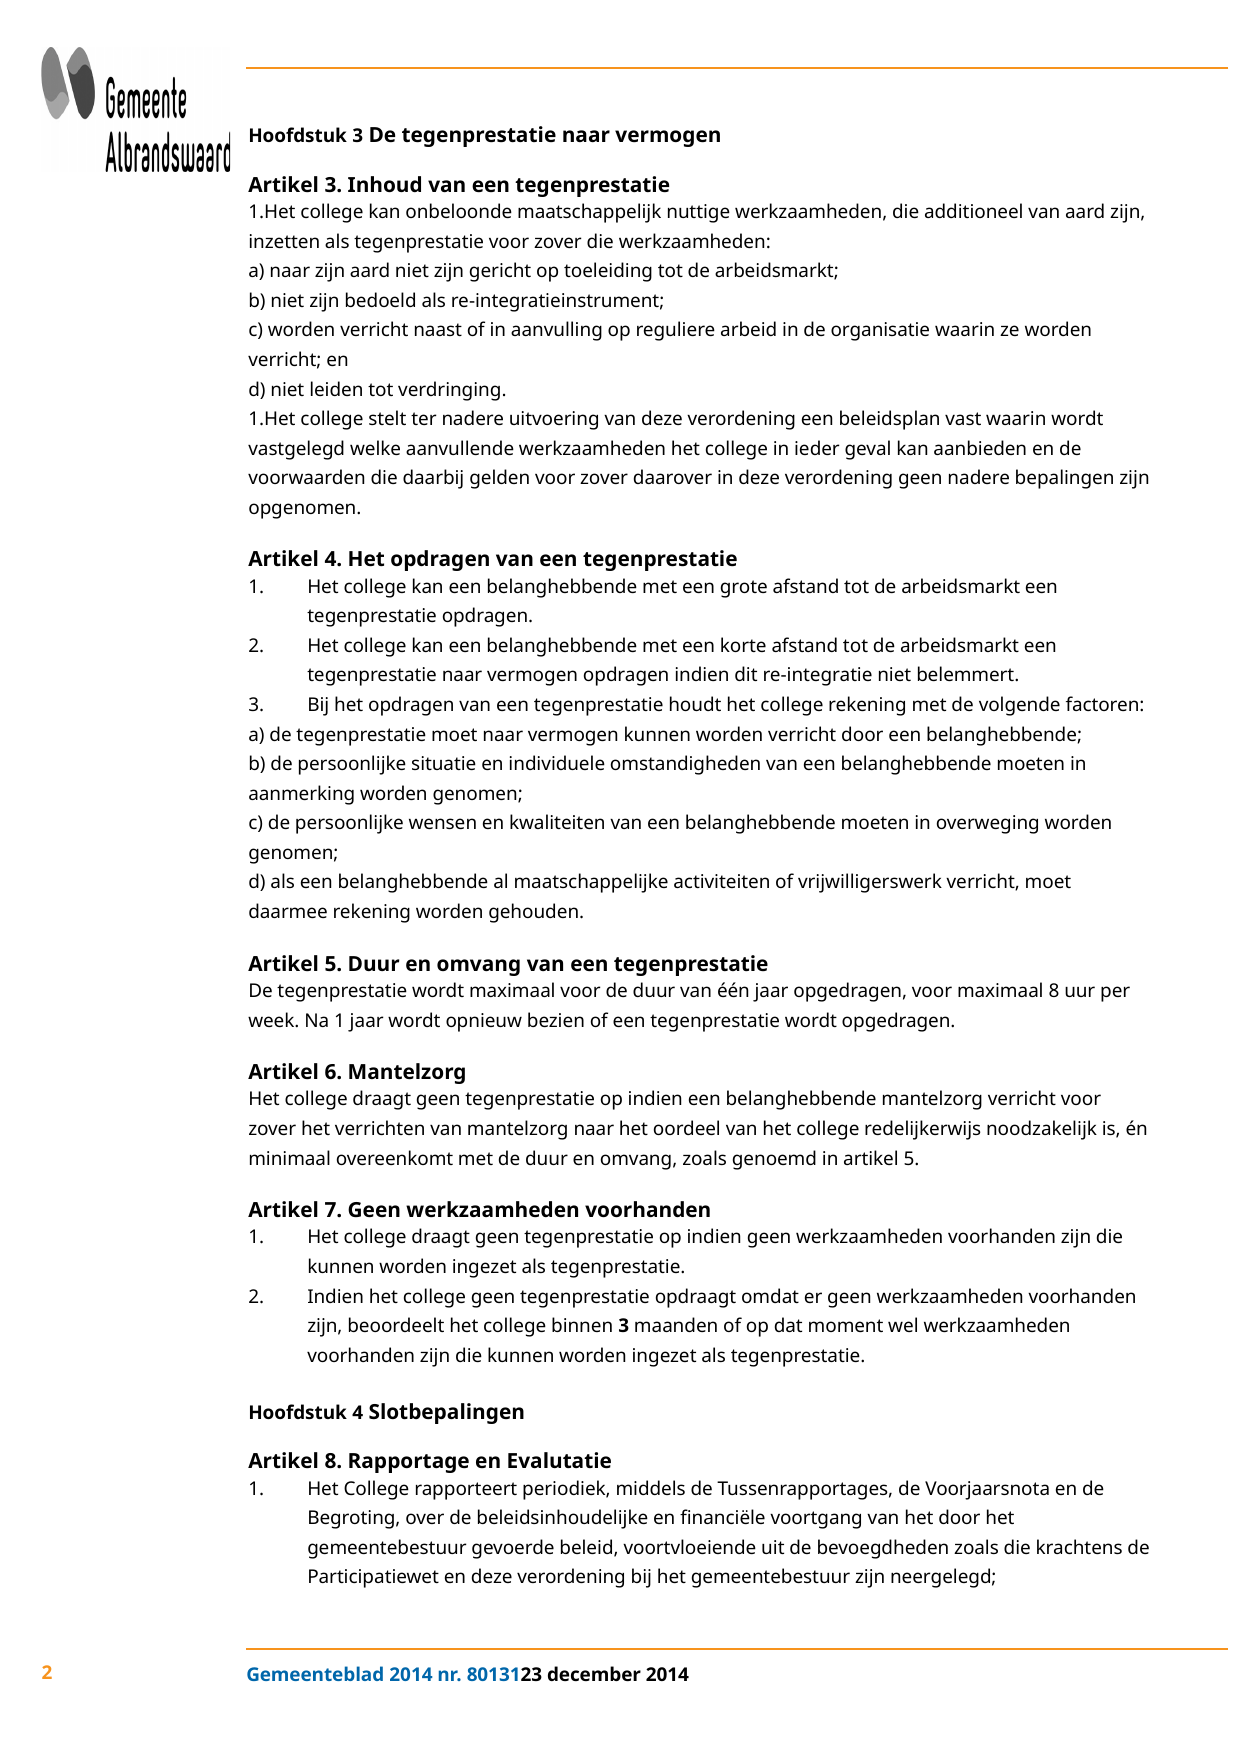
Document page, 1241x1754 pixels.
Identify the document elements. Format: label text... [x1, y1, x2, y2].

text Hoofdstuk 4 Slotbepalingen [248, 1397, 1152, 1426]
text a) de tegenprestatie moet naar vermogen kunnen worden verricht door een belanghebbende; [248, 721, 1152, 747]
text Artikel 7. Geen werkzaamheden voorhanden [248, 1195, 1152, 1224]
list Het college kan een belanghebbende met een korte afstand tot de arbeidsmarkt een tegenprestatie naar vermogen opdragen indien dit re-integratie niet belemmert. [248, 632, 1152, 687]
text Artikel 5. Duur en omvang van een tegenprestatie [248, 949, 1152, 977]
text d) niet leiden tot verdringing. [248, 376, 1152, 401]
text 1.Het college kan onbeloonde maatschappelijk nuttige werkzaamheden, die additioneel van aard zijn, inzetten als tegenprestatie voor zover die werkzaamheden: [248, 198, 1152, 253]
text c) worden verricht naast of in aanvulling op reguliere arbeid in de organisatie waarin ze worden verricht; en [248, 317, 1152, 372]
text Artikel 8. Rapportage en Evalutatie [248, 1447, 1152, 1475]
text a) naar zijn aard niet zijn gericht op toeleiding tot de arbeidsmarkt; [248, 257, 1152, 283]
list Bij het opdragen van een tegenprestatie houdt het college rekening met de volgende factoren: [248, 691, 1152, 717]
list Het College rapporteert periodiek, middels de Tussenrapportages, de Voorjaarsnota en de Begroting, over de beleidsinhoudelijke en financiële voortgang van het door het gemeentebestuur gevoerde beleid, voortvloeiende uit de bevoegdheden zoals die krachtens de Participatiewet en deze verordening bij het gemeentebestuur zijn neergelegd; [248, 1475, 1152, 1589]
text b) niet zijn bedoeld als re-integratieinstrument; [248, 287, 1152, 313]
text c) de persoonlijke wensen en kwaliteiten van een belanghebbende moeten in overweging worden genomen; [248, 809, 1152, 865]
list Het college kan een belanghebbende met een grote afstand tot de arbeidsmarkt een tegenprestatie opdragen. [248, 573, 1152, 628]
text Hoofdstuk 3 De tegenprestatie naar vermogen [248, 121, 1152, 149]
list Indien het college geen tegenprestatie opdraagt omdat er geen werkzaamheden voorhanden zijn, beoordeelt het college binnen 3 maanden of op dat moment wel werkzaamheden voorhanden zijn die kunnen worden ingezet als tegenprestatie. [248, 1283, 1152, 1368]
text Artikel 6. Mantelzorg [248, 1057, 1152, 1086]
text d) als een belanghebbende al maatschappelijke activiteiten of vrijwilligerswerk verricht, moet daarmee rekening worden gehouden. [248, 869, 1152, 924]
text b) de persoonlijke situatie en individuele omstandigheden van een belanghebbende moeten in aanmerking worden genomen; [248, 750, 1152, 806]
text Artikel 3. Inhoud van een tegenprestatie [248, 170, 1152, 198]
text 1.Het college stelt ter nadere uitvoering van deze verordening een beleidsplan vast waarin wordt vastgelegd welke aanvullende werkzaamheden het college in ieder geval kan aanbieden en de voorwaarden die daarbij gelden voor zover daarover in deze verordening geen nadere bepalingen zijn opgenomen. [248, 405, 1152, 520]
text De tegenprestatie wordt maximaal voor de duur van één jaar opgedragen, voor maximaal 8 uur per week. Na 1 jaar wordt opnieuw bezien of een tegenprestatie wordt opgedragen. [248, 977, 1152, 1032]
list Het college draagt geen tegenprestatie op indien geen werkzaamheden voorhanden zijn die kunnen worden ingezet als tegenprestatie. [248, 1224, 1152, 1279]
picture [41, 47, 231, 172]
text Het college draagt geen tegenprestatie op indien een belanghebbende mantelzorg verricht voor zover het verrichten van mantelzorg naar het oordeel van het college redelijkerwijs noodzakelijk is, én minimaal overeenkomt met de duur en omvang, zoals genoemd in artikel 5. [248, 1086, 1152, 1171]
text Artikel 4. Het opdragen van een tegenprestatie [248, 544, 1152, 573]
